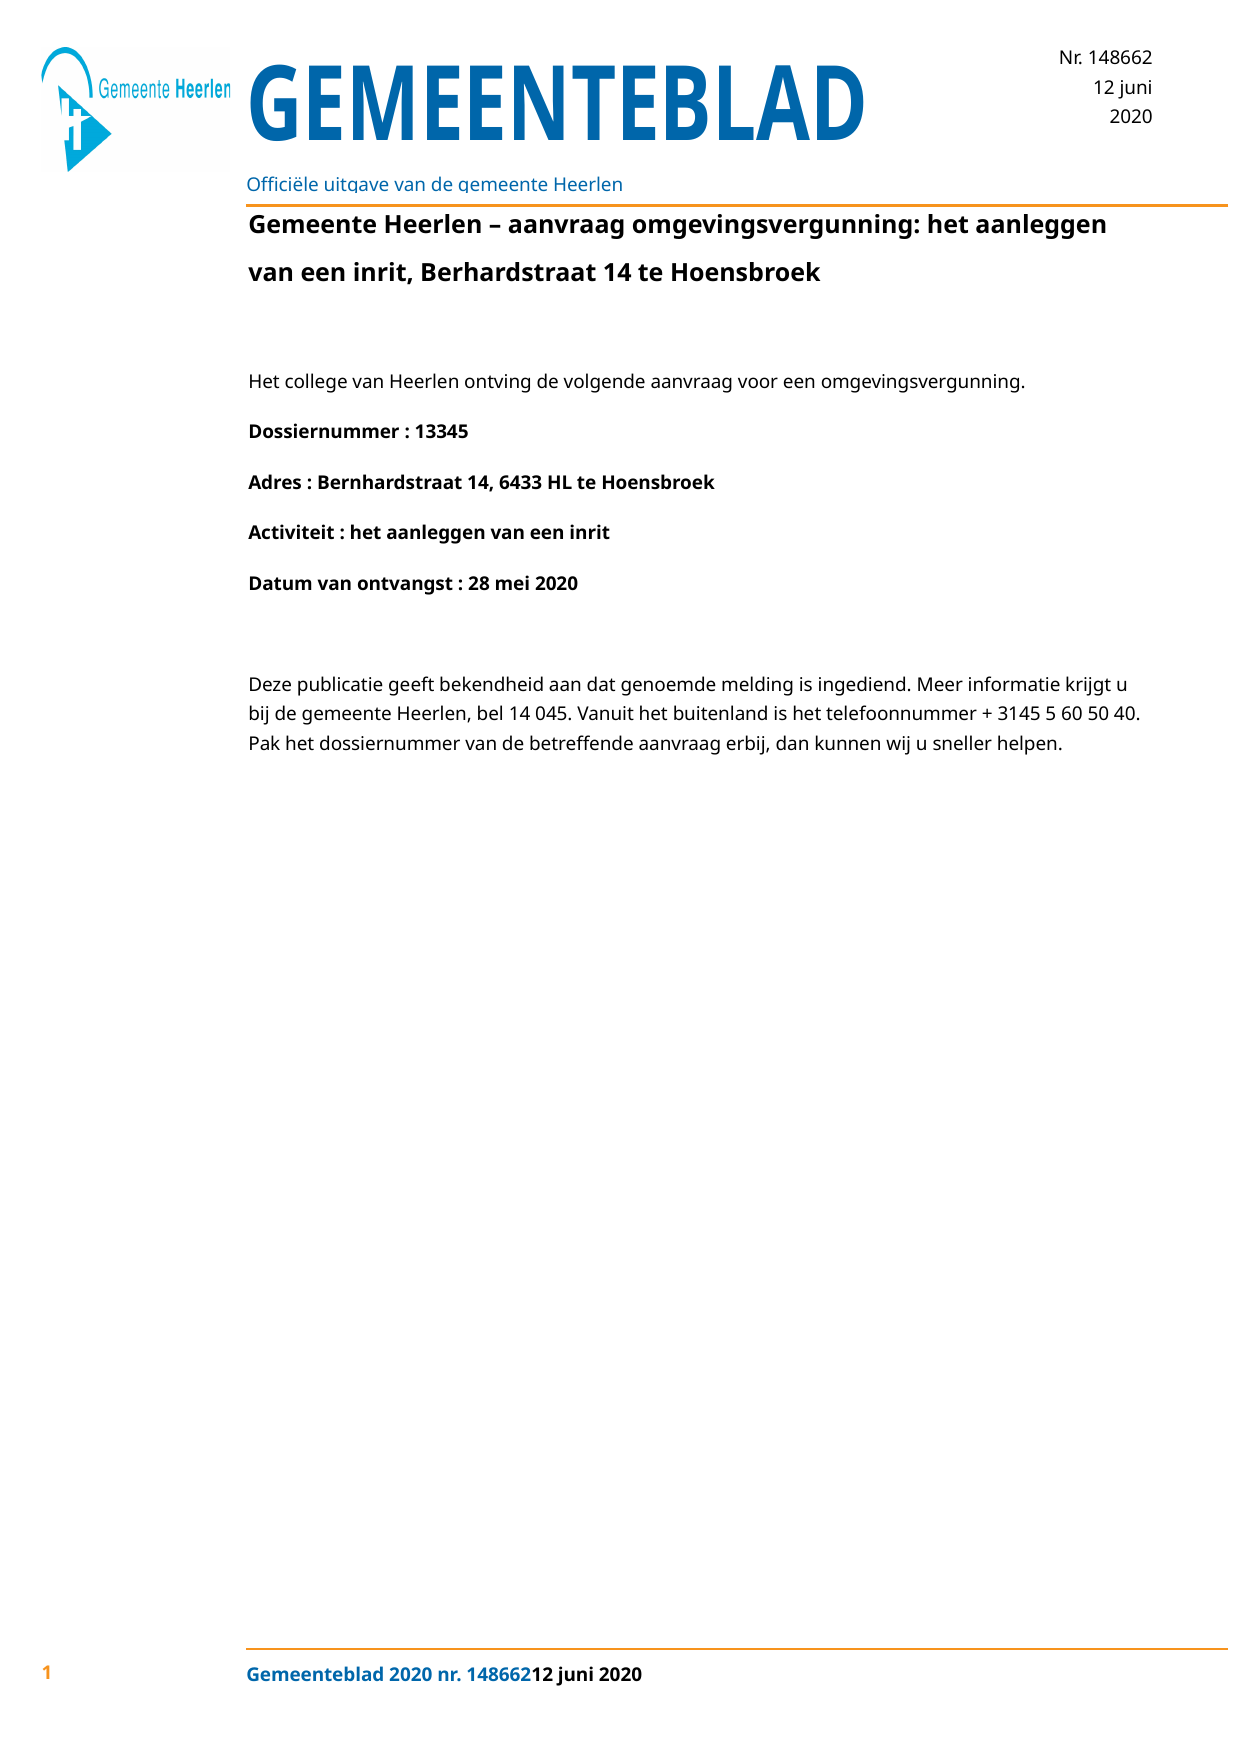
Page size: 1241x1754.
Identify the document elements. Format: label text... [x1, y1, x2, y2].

text Activiteit : het aanleggen van een inrit [248, 519, 1152, 545]
picture [41, 47, 59, 70]
text Gemeente Heerlen – aanvraag omgevingsvergunning: het aanleggen van een inrit, Berhardstraat 14 te Hoensbroek [248, 207, 1152, 288]
picture [41, 47, 231, 172]
text Datum van ontvangst : 28 mei 2020 [248, 570, 1152, 596]
text Adres : Bernhardstraat 14, 6433 HL te Hoensbroek [248, 469, 1152, 495]
text Deze publicatie geeft bekendheid aan dat genoemde melding is ingediend. Meer informatie krijgt u bij de gemeente Heerlen, bel 14 045. Vanuit het buitenland is het telefoonnummer + 3145 5 60 50 40. Pak het dossiernummer van de betreffende aanvraag erbij, dan kunnen wij u sneller helpen. [248, 671, 1152, 756]
text Het college van Heerlen ontving de volgende aanvraag voor een omgevingsvergunning. [248, 368, 1152, 394]
text Dossiernummer : 13345 [248, 419, 1152, 444]
